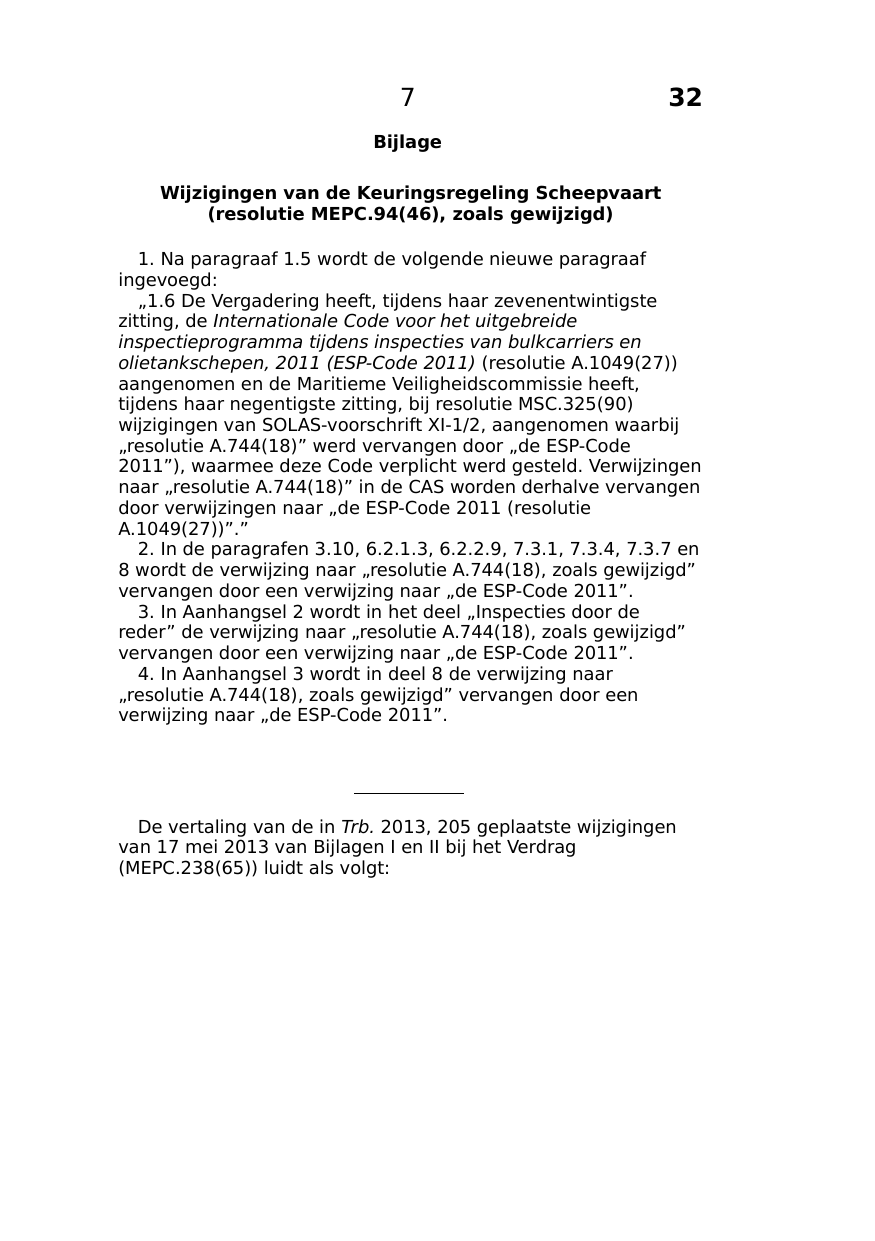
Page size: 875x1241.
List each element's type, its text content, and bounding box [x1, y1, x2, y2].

subtitle Bijlage [118, 132, 703, 153]
text 4. In Aanhangsel 3 wordt in deel 8 de verwijzing naar „resolutie A.744(18), zoals gewijzigd” vervangen door een verwijzing naar „de ESP-Code 2011”. [118, 664, 703, 726]
subtitle Wijzigingen van de Keuringsregeling Scheepvaart (resolutie MEPC.94(46), zoals gewijzigd) [118, 183, 703, 224]
text De vertaling van de in Trb. 2013, 205 geplaatste wijzigingen van 17 mei 2013 van Bijlagen I en II bij het Verdrag (MEPC.238(65)) luidt als volgt: [118, 817, 703, 879]
text „1.6 De Vergadering heeft, tijdens haar zevenentwintigste zitting, de Internationale Code voor het uitgebreide inspectieprogramma tijdens inspecties van bulkcarriers en olietankschepen, 2011 (ESP-Code 2011) (resolutie A.1049(27)) aangenomen en de Maritieme Veiligheidscommissie heeft, tijdens haar negentigste zitting, bij resolutie MSC.325(90) wijzigingen van SOLAS-voorschrift XI-1/2, aangenomen waarbij „resolutie A.744(18)” werd vervangen door „de ESP-Code 2011”), waarmee deze Code verplicht werd gesteld. Verwijzingen naar „resolutie A.744(18)” in de CAS worden derhalve vervangen door verwijzingen naar „de ESP-Code 2011 (resolutie A.1049(27))”.” [118, 291, 703, 539]
text 3. In Aanhangsel 2 wordt in het deel „Inspecties door de reder” de verwijzing naar „resolutie A.744(18), zoals gewijzigd” vervangen door een verwijzing naar „de ESP-Code 2011”. [118, 601, 703, 664]
text 1. Na paragraaf 1.5 wordt de volgende nieuwe paragraaf ingevoegd: [118, 249, 703, 291]
text 2. In de paragrafen 3.10, 6.2.1.3, 6.2.2.9, 7.3.1, 7.3.4, 7.3.7 en 8 wordt de verwijzing naar „resolutie A.744(18), zoals gewijzigd” vervangen door een verwijzing naar „de ESP-Code 2011”. [118, 539, 703, 601]
